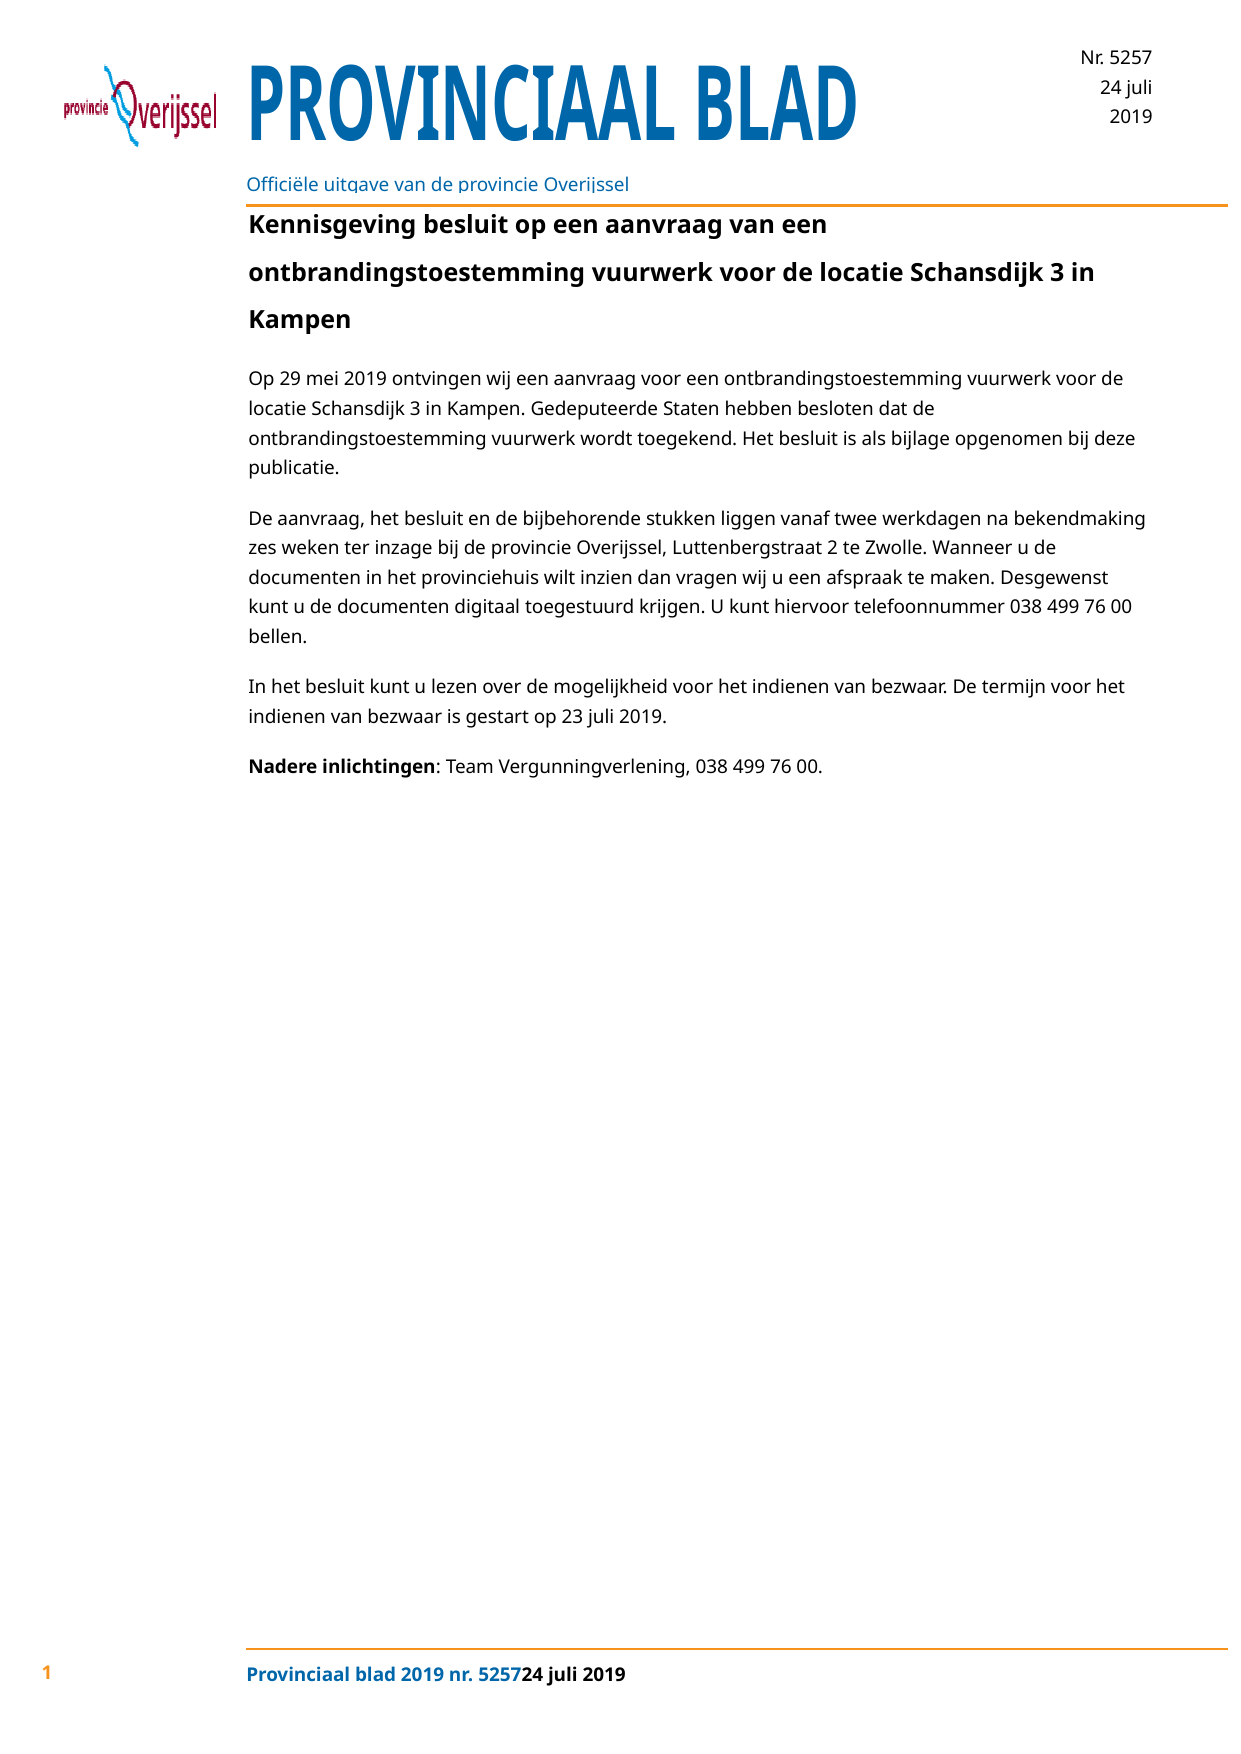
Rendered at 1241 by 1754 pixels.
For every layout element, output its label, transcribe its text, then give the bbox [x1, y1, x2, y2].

text De aanvraag, het besluit en de bijbehorende stukken liggen vanaf twee werkdagen na bekendmaking zes weken ter inzage bij de provincie Overijssel, Luttenbergstraat 2 te Zwolle. Wanneer u de documenten in het provinciehuis wilt inzien dan vragen wij u een afspraak te maken. Desgewenst kunt u de documenten digitaal toegestuurd krijgen. U kunt hiervoor telefoonnummer 038 499 76 00 bellen. [248, 505, 1152, 649]
text Kennisgeving besluit op een aanvraag van een ontbrandingstoestemming vuurwerk voor de locatie Schansdijk 3 in Kampen [248, 207, 1152, 336]
text Op 29 mei 2019 ontvingen wij een aanvraag voor een ontbrandingstoestemming vuurwerk voor de locatie Schansdijk 3 in Kampen. Gedeputeerde Staten hebben besloten dat de ontbrandingstoestemming vuurwerk wordt toegekend. Het besluit is als bijlage opgenomen bij deze publicatie. [248, 366, 1152, 480]
picture [41, 47, 231, 172]
text Nadere inlichtingen: Team Vergunningverlening, 038 499 76 00. [248, 753, 1152, 779]
text In het besluit kunt u lezen over de mogelijkheid voor het indienen van bezwaar. De termijn voor het indienen van bezwaar is gestart op 23 juli 2019. [248, 673, 1152, 729]
